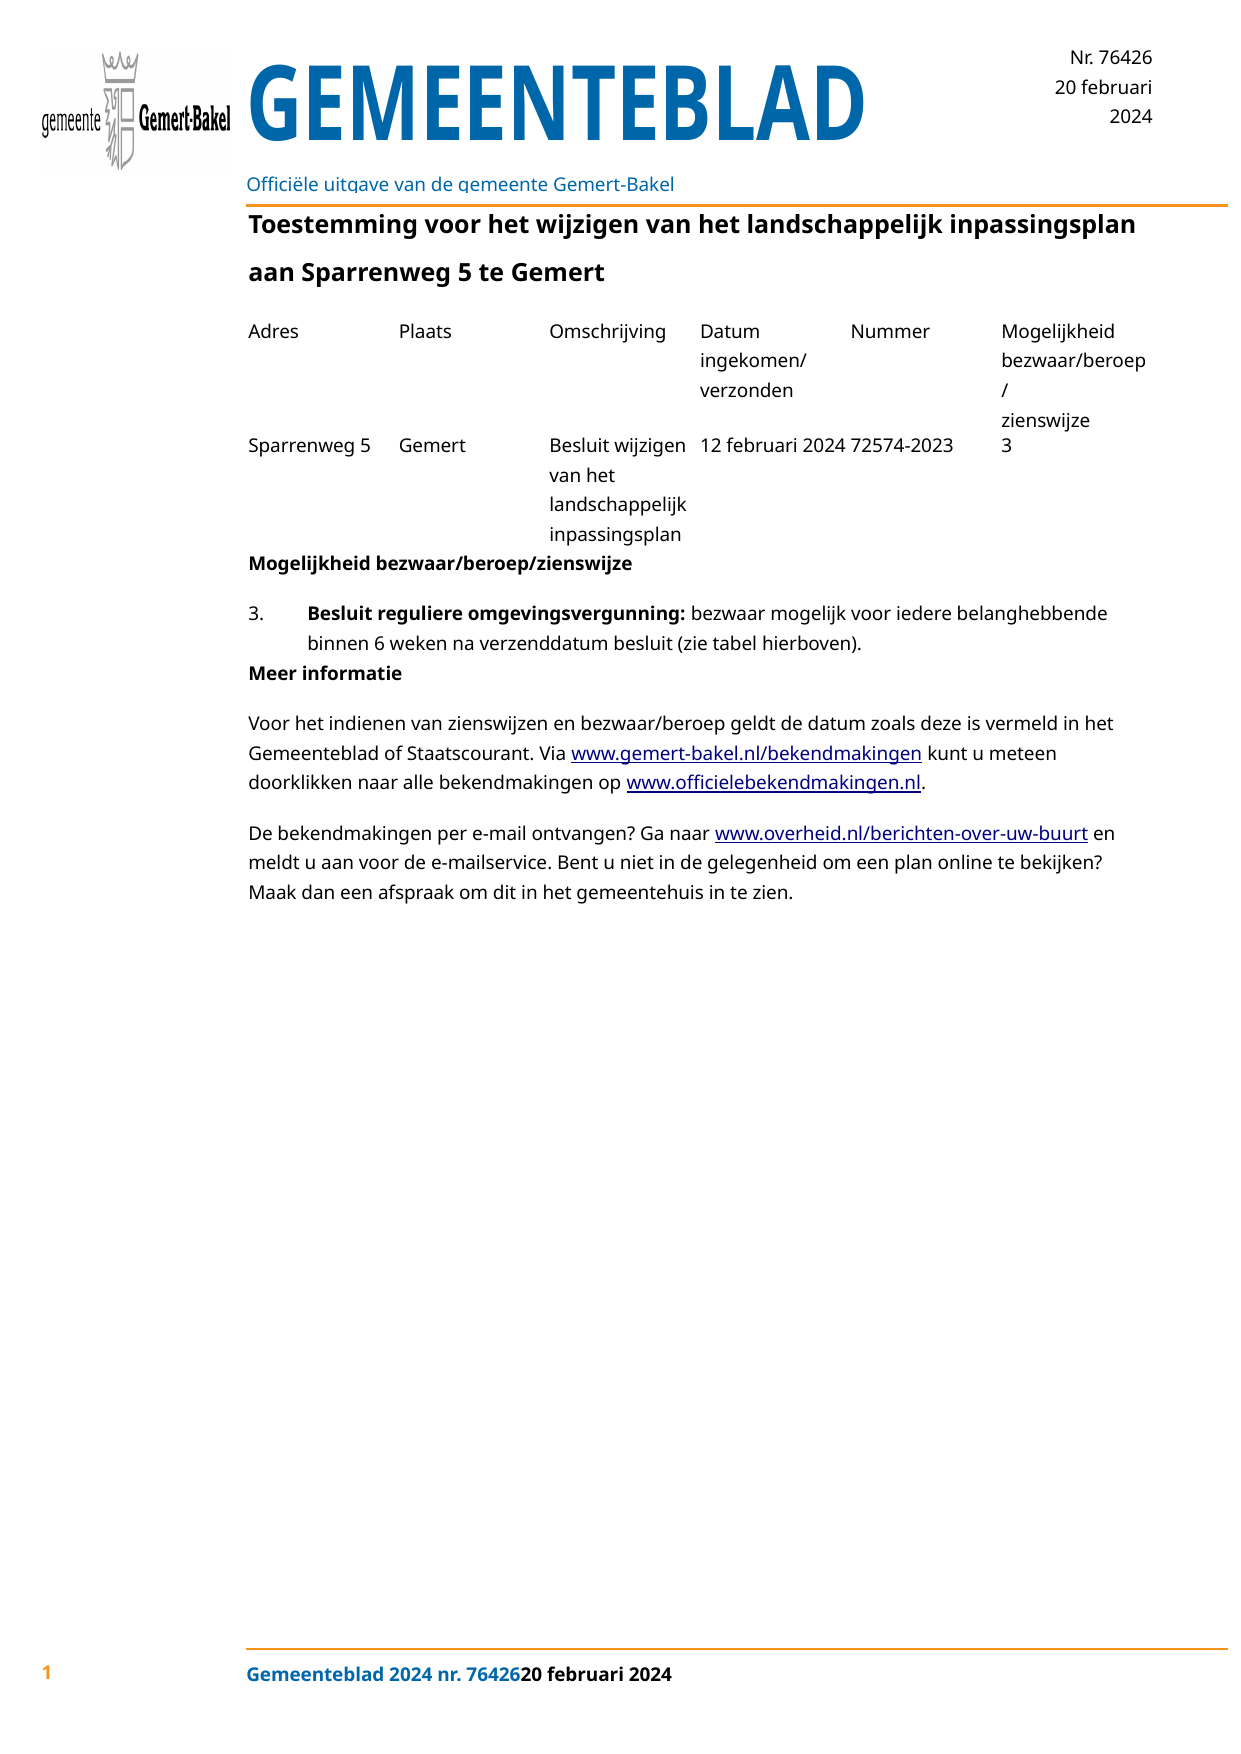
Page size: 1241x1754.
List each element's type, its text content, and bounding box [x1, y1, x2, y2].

text Meer informatie [248, 660, 1152, 686]
table_header Plaats [399, 318, 549, 432]
text Voor het indienen van zienswijzen en bezwaar/beroep geldt de datum zoals deze is vermeld in het Gemeenteblad of Staatscourant. Via www.gemert-bakel.nl/bekendmakingen kunt u meteen doorklikken naar alle bekendmakingen op www.officielebekendmakingen.nl. [248, 710, 1152, 795]
table_header Datum ingekomen/ verzonden [700, 318, 850, 432]
table_cell 12 februari 2024 [700, 433, 850, 547]
table_header Mogelijkheid bezwaar/beroep/ zienswijze [1001, 318, 1152, 432]
table_cell Gemert [399, 433, 549, 547]
table_cell Sparrenweg 5 [248, 433, 398, 547]
table_cell Besluit wijzigen van het landschappelijk inpassingsplan [549, 433, 700, 547]
picture [41, 47, 231, 172]
list Besluit reguliere omgevingsvergunning: bezwaar mogelijk voor iedere belanghebbende binnen 6 weken na verzenddatum besluit (zie tabel hierboven). [248, 601, 1152, 656]
text Mogelijkheid bezwaar/beroep/zienswijze [248, 550, 1152, 576]
table_header Nummer [850, 318, 1001, 432]
text Toestemming voor het wijzigen van het landschappelijk inpassingsplan aan Sparrenweg 5 te Gemert [248, 207, 1152, 288]
text De bekendmakingen per e-mail ontvangen? Ga naar www.overheid.nl/berichten-over-uw-buurt en meldt u aan voor de e-mailservice. Bent u niet in de gelegenheid om een plan online te bekijken? Maak dan een afspraak om dit in het gemeentehuis in te zien. [248, 820, 1152, 905]
table_header Adres [248, 318, 398, 432]
table_cell 3 [1001, 433, 1152, 547]
table_header Omschrijving [549, 318, 700, 432]
table_cell 72574-2023 [850, 433, 1001, 547]
